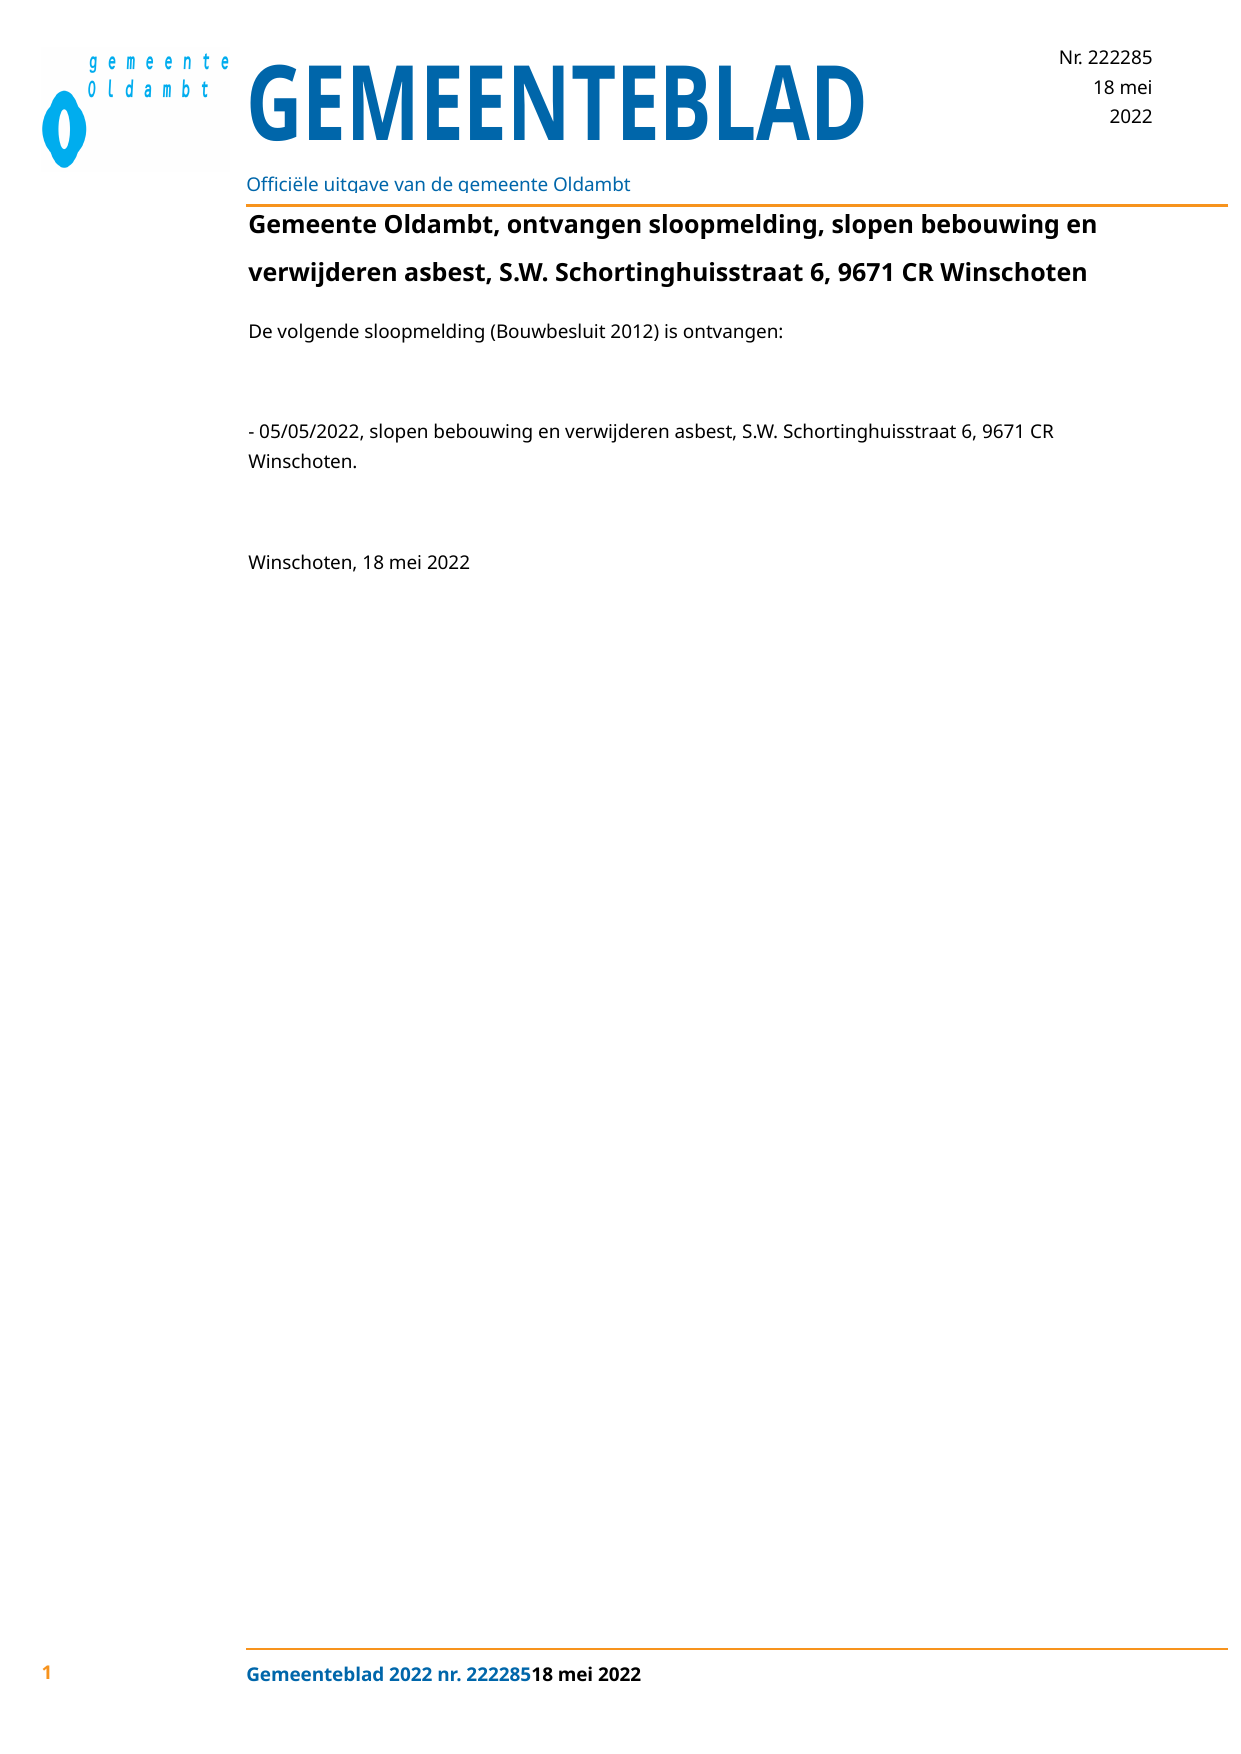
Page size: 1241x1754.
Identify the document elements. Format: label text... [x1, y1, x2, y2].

picture [41, 47, 231, 172]
text De volgende sloopmelding (Bouwbesluit 2012) is ontvangen: [248, 318, 1152, 344]
text - 05/05/2022, slopen bebouwing en verwijderen asbest, S.W. Schortinghuisstraat 6, 9671 CR Winschoten. [248, 419, 1152, 474]
text Winschoten, 18 mei 2022 [248, 549, 1152, 575]
text Gemeente Oldambt, ontvangen sloopmelding, slopen bebouwing en verwijderen asbest, S.W. Schortinghuisstraat 6, 9671 CR Winschoten [248, 207, 1152, 288]
